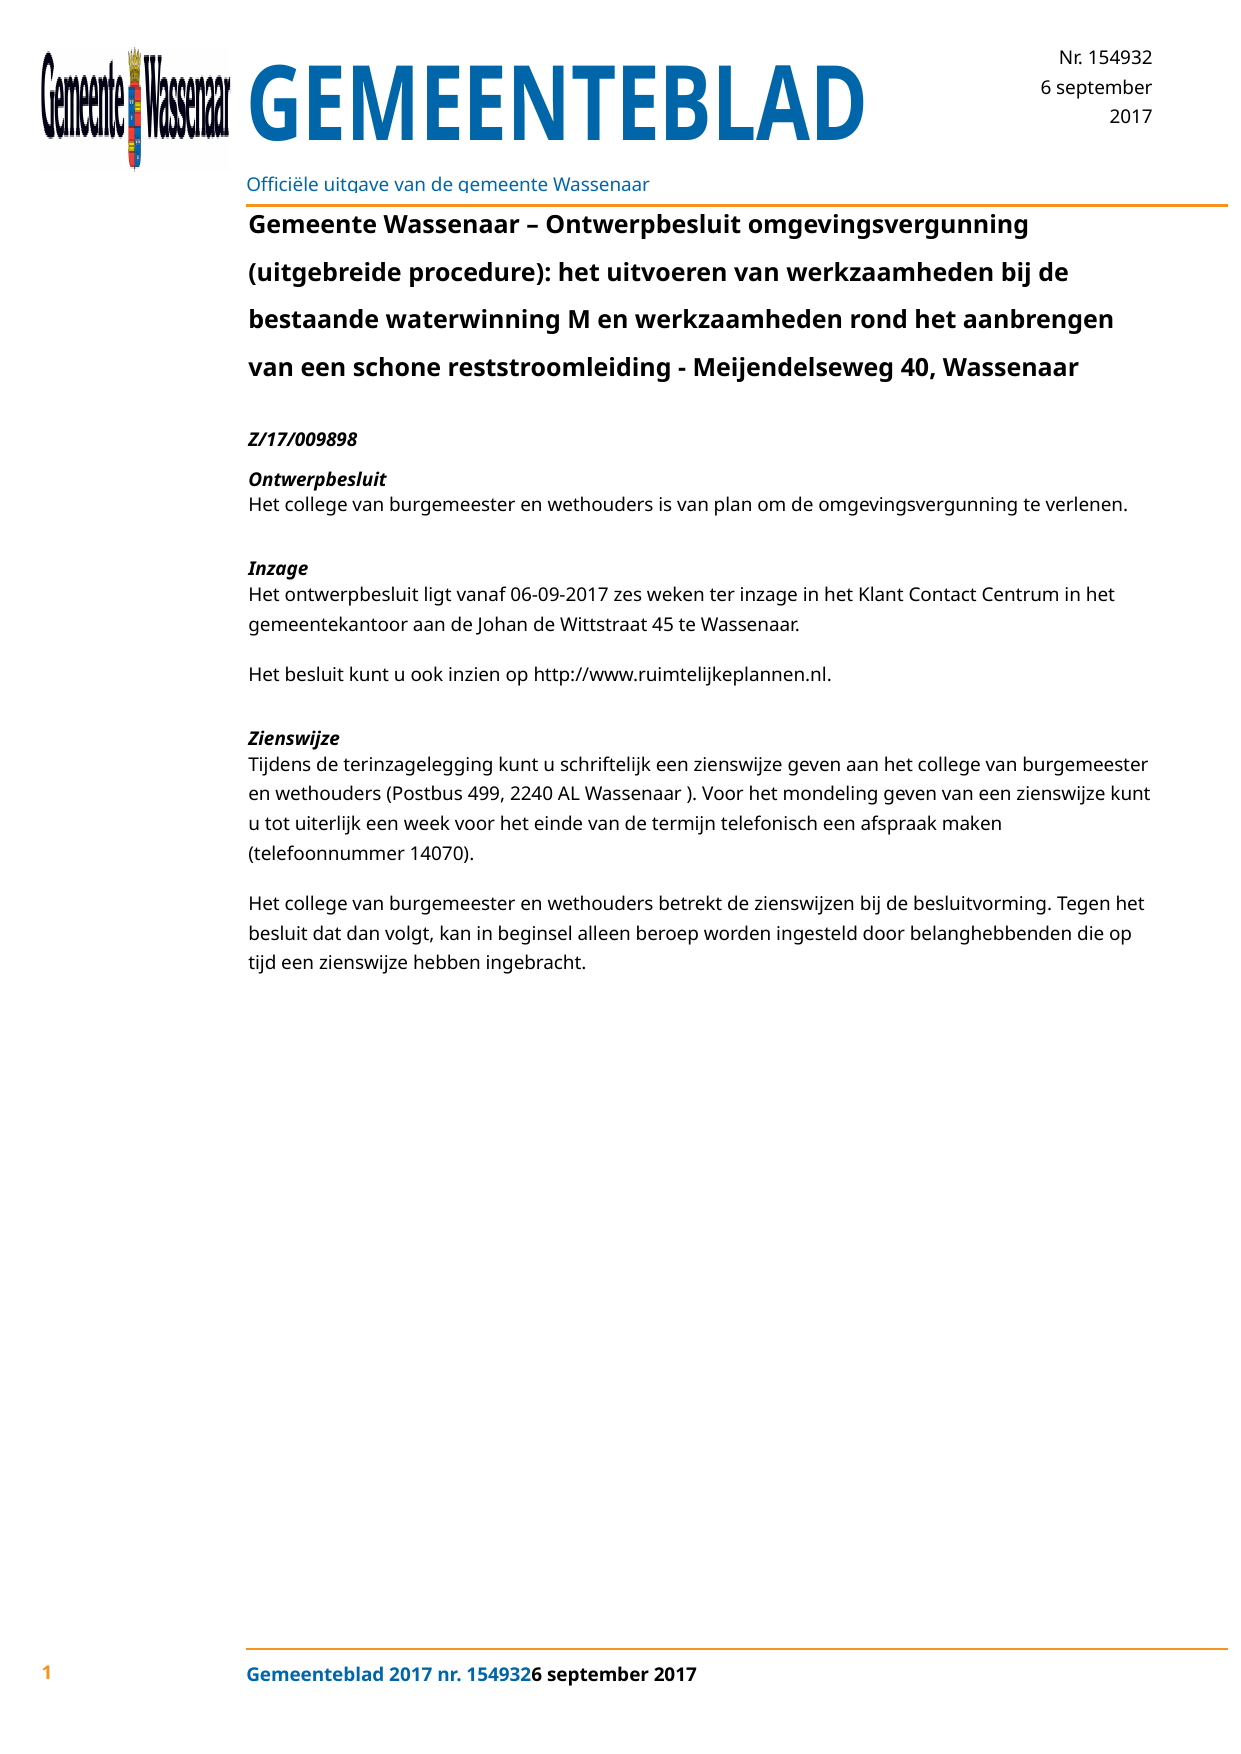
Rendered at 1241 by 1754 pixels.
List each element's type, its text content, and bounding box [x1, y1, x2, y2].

text Het college van burgemeester en wethouders is van plan om de omgevingsvergunning te verlenen. [248, 492, 1152, 517]
picture [41, 47, 231, 172]
text Z/17/009898 [248, 427, 1152, 452]
text Ontwerpbesluit [248, 466, 1152, 492]
text Zienswijze [248, 725, 1152, 751]
text Gemeente Wassenaar – Ontwerpbesluit omgevingsvergunning (uitgebreide procedure): het uitvoeren van werkzaamheden bij de bestaande waterwinning M en werkzaamheden rond het aanbrengen van een schone reststroomleiding - Meijendelseweg 40, Wassenaar [248, 207, 1152, 384]
text Het ontwerpbesluit ligt vanaf 06-09-2017 zes weken ter inzage in het Klant Contact Centrum in het gemeentekantoor aan de Johan de Wittstraat 45 te Wassenaar. [248, 581, 1152, 637]
text Inzage [248, 556, 1152, 581]
text Tijdens de terinzagelegging kunt u schriftelijk een zienswijze geven aan het college van burgemeester en wethouders (Postbus 499, 2240 AL Wassenaar ). Voor het mondeling geven van een zienswijze kunt u tot uiterlijk een week voor het einde van de termijn telefonisch een afspraak maken (telefoonnummer 14070). [248, 751, 1152, 866]
text Het college van burgemeester en wethouders betrekt de zienswijzen bij de besluitvorming. Tegen het besluit dat dan volgt, kan in beginsel alleen beroep worden ingesteld door belanghebbenden die op tijd een zienswijze hebben ingebracht. [248, 890, 1152, 975]
text Het besluit kunt u ook inzien op http://www.ruimtelijkeplannen.nl. [248, 661, 1152, 687]
